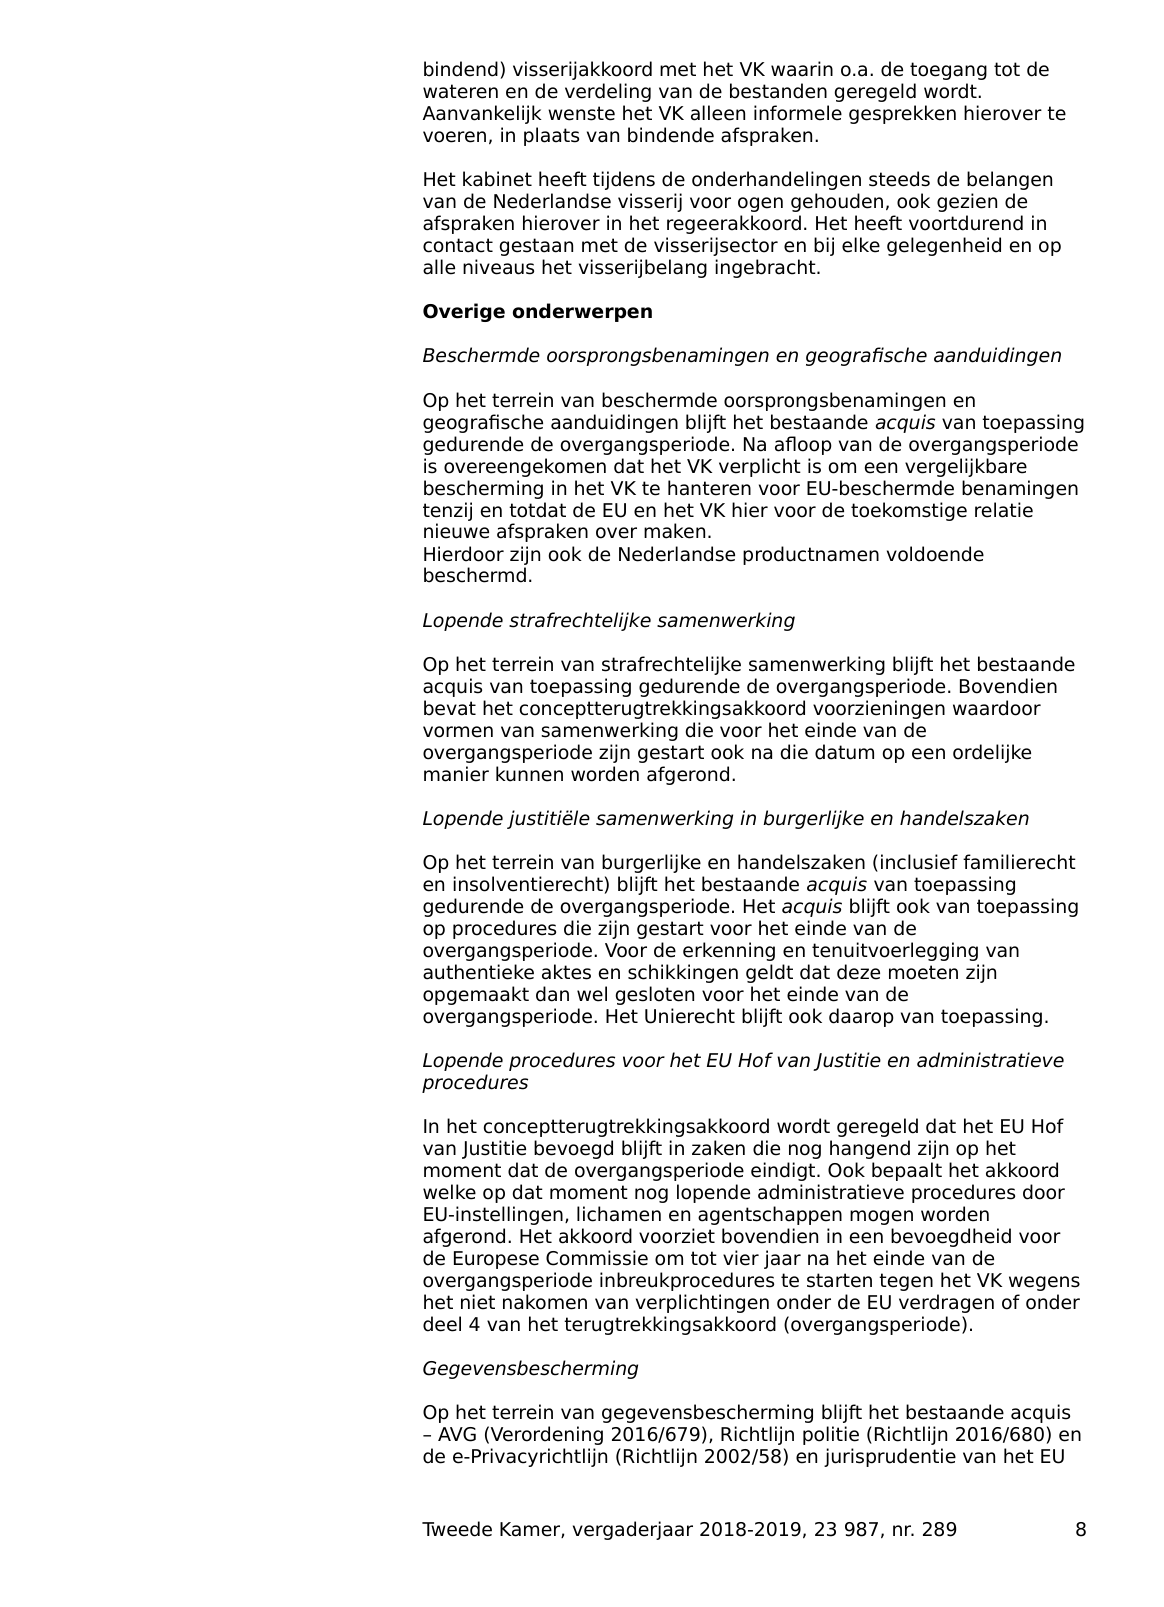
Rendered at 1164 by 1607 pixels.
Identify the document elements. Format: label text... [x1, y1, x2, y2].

subtitle Beschermde oorsprongsbenamingen en geografische aanduidingen [422, 345, 1087, 367]
subtitle Gegevensbescherming [422, 1358, 1087, 1380]
subtitle Lopende procedures voor het EU Hof van Justitie en administratieve procedures [422, 1050, 1087, 1094]
text Hierdoor zijn ook de Nederlandse productnamen voldoende beschermd. [422, 543, 1087, 587]
text Op het terrein van beschermde oorsprongsbenamingen en geografische aanduidingen blijft het bestaande acquis van toepassing gedurende de overgangsperiode. Na afloop van de overgangsperiode is overeengekomen dat het VK verplicht is om een vergelijkbare bescherming in het VK te hanteren voor EU-beschermde benamingen tenzij en totdat de EU en het VK hier voor de toekomstige relatie nieuwe afspraken over maken. [422, 389, 1087, 543]
text In het conceptterugtrekkingsakkoord wordt geregeld dat het EU Hof van Justitie bevoegd blijft in zaken die nog hangend zijn op het moment dat de overgangsperiode eindigt. Ook bepaalt het akkoord welke op dat moment nog lopende administratieve procedures door EU-instellingen, lichamen en agentschappen mogen worden afgerond. Het akkoord voorziet bovendien in een bevoegdheid voor de Europese Commissie om tot vier jaar na het einde van de overgangsperiode inbreukprocedures te starten tegen het VK wegens het niet nakomen van verplichtingen onder de EU verdragen of onder deel 4 van het terugtrekkingsakkoord (overgangsperiode). [422, 1116, 1087, 1336]
text Het kabinet heeft tijdens de onderhandelingen steeds de belangen van de Nederlandse visserij voor ogen gehouden, ook gezien de afspraken hierover in het regeerakkoord. Het heeft voortdurend in contact gestaan met de visserijsector en bij elke gelegenheid en op alle niveaus het visserijbelang ingebracht. [422, 169, 1087, 279]
text bindend) visserijakkoord met het VK waarin o.a. de toegang tot de wateren en de verdeling van de bestanden geregeld wordt. Aanvankelijk wenste het VK alleen informele gesprekken hierover te voeren, in plaats van bindende afspraken. [422, 59, 1087, 147]
subtitle Lopende justitiële samenwerking in burgerlijke en handelszaken [422, 808, 1087, 830]
subtitle Lopende strafrechtelijke samenwerking [422, 609, 1087, 632]
subtitle Overige onderwerpen [422, 301, 1087, 323]
text Op het terrein van strafrechtelijke samenwerking blijft het bestaande acquis van toepassing gedurende de overgangsperiode. Bovendien bevat het conceptterugtrekkingsakkoord voorzieningen waardoor vormen van samenwerking die voor het einde van de overgangsperiode zijn gestart ook na die datum op een ordelijke manier kunnen worden afgerond. [422, 654, 1087, 786]
text Op het terrein van burgerlijke en handelszaken (inclusief familierecht en insolventierecht) blijft het bestaande acquis van toepassing gedurende de overgangsperiode. Het acquis blijft ook van toepassing op procedures die zijn gestart voor het einde van de overgangsperiode. Voor de erkenning en tenuitvoerlegging van authentieke aktes en schikkingen geldt dat deze moeten zijn opgemaakt dan wel gesloten voor het einde van de overgangsperiode. Het Unierecht blijft ook daarop van toepassing. [422, 852, 1087, 1028]
text Op het terrein van gegevensbescherming blijft het bestaande acquis – AVG (Verordening 2016/679), Richtlijn politie (Richtlijn 2016/680) en de e-Privacyrichtlijn (Richtlijn 2002/58) en jurisprudentie van het EU [422, 1402, 1087, 1468]
